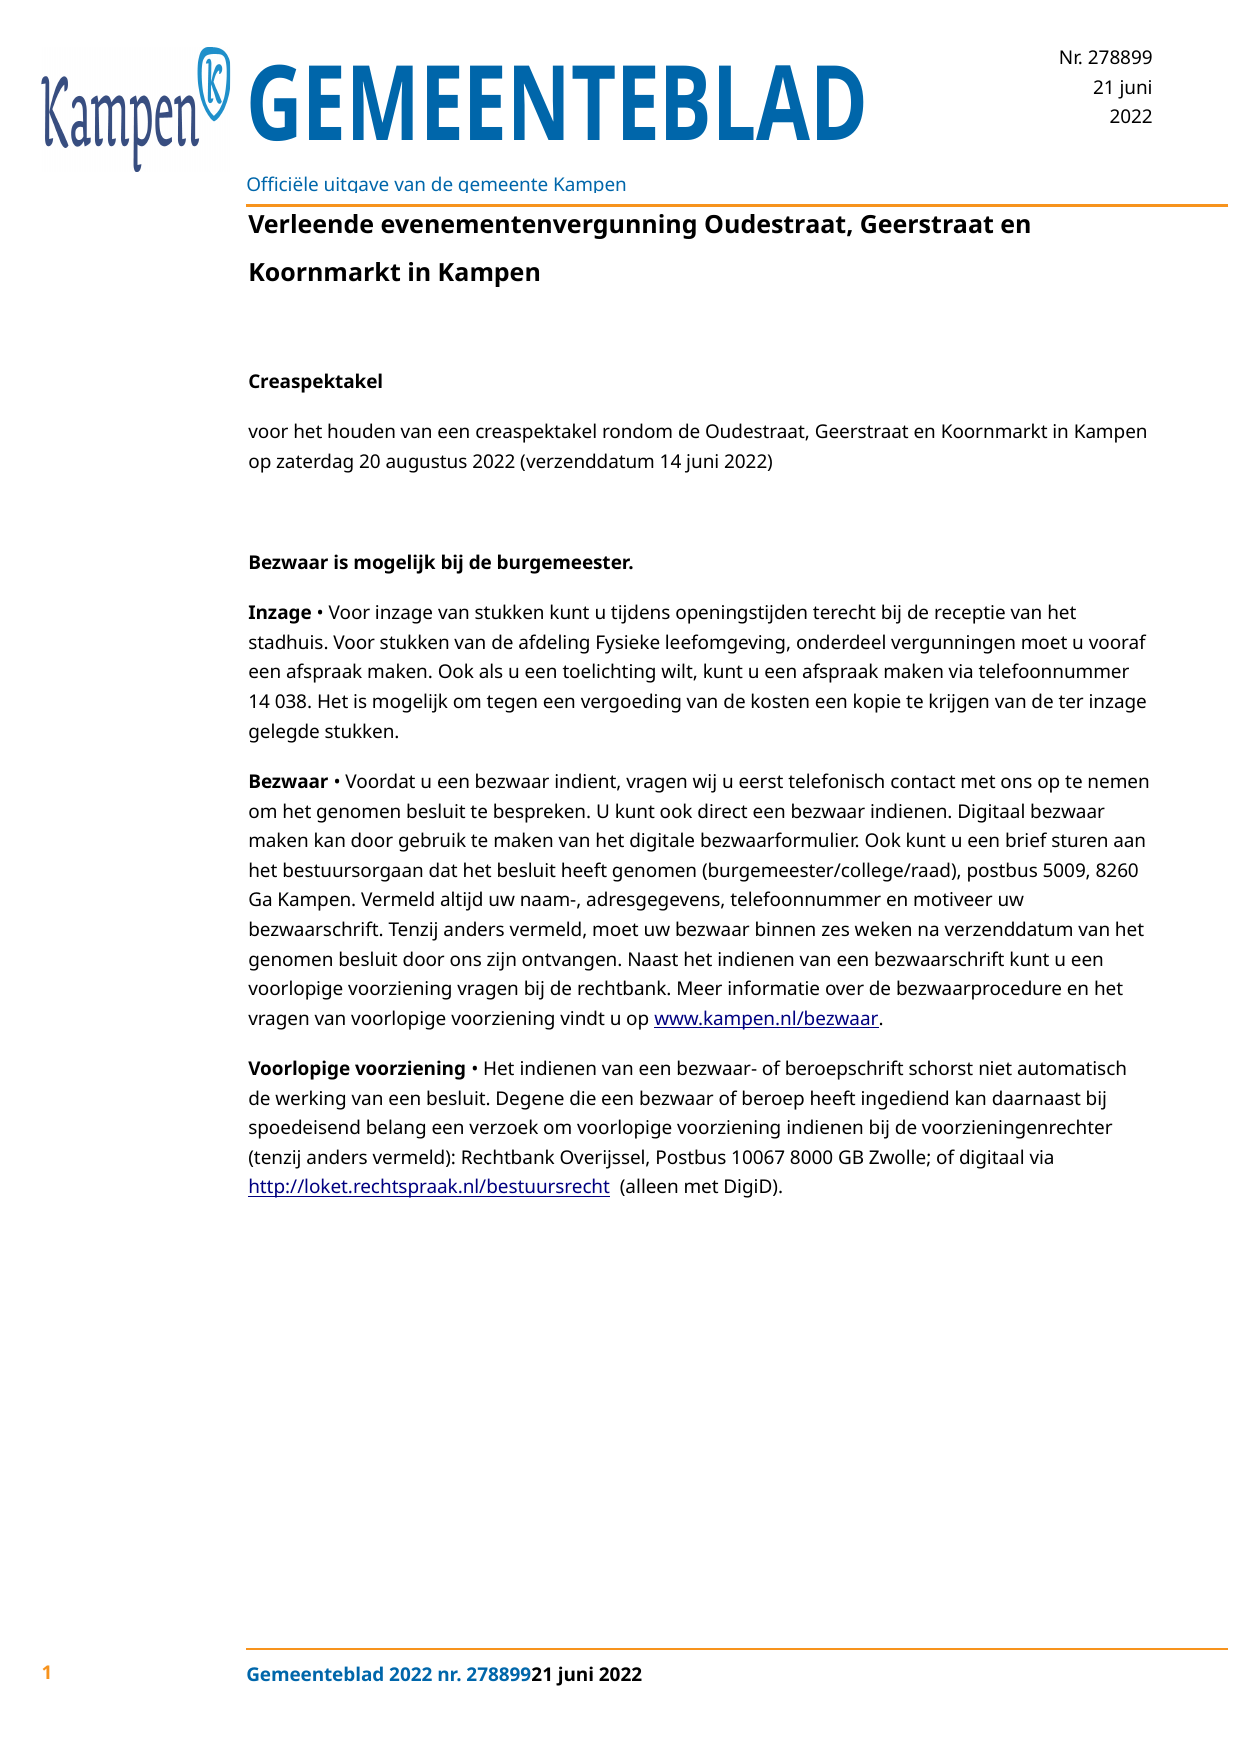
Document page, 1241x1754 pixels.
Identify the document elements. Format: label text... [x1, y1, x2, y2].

text Voorlopige voorziening • Het indienen van een bezwaar- of beroepschrift schorst niet automatisch de werking van een besluit. Degene die een bezwaar of beroep heeft ingediend kan daarnaast bij spoedeisend belang een verzoek om voorlopige voorziening indienen bij de voorzieningenrechter (tenzij anders vermeld): Rechtbank Overijssel, Postbus 10067 8000 GB Zwolle; of digitaal via http://loket.rechtspraak.nl/bestuursrecht (alleen met DigiD). [248, 1055, 1152, 1199]
text Verleende evenementenvergunning Oudestraat, Geerstraat en Koornmarkt in Kampen [248, 207, 1152, 288]
text Bezwaar • Voordat u een bezwaar indient, vragen wij u eerst telefonisch contact met ons op te nemen om het genomen besluit te bespreken. U kunt ook direct een bezwaar indienen. Digitaal bezwaar maken kan door gebruik te maken van het digitale bezwaarformulier. Ook kunt u een brief sturen aan het bestuursorgaan dat het besluit heeft genomen (burgemeester/college/raad), postbus 5009, 8260 Ga Kampen. Vermeld altijd uw naam-, adresgegevens, telefoonnummer en motiveer uw bezwaarschrift. Tenzij anders vermeld, moet uw bezwaar binnen zes weken na verzenddatum van het genomen besluit door ons zijn ontvangen. Naast het indienen van een bezwaarschrift kunt u een voorlopige voorziening vragen bij de rechtbank. Meer informatie over de bezwaarprocedure en het vragen van voorlopige voorziening vindt u op www.kampen.nl/bezwaar. [248, 768, 1152, 1031]
text voor het houden van een creaspektakel rondom de Oudestraat, Geerstraat en Koornmarkt in Kampen op zaterdag 20 augustus 2022 (verzenddatum 14 juni 2022) [248, 419, 1152, 474]
picture [41, 47, 231, 172]
text Bezwaar is mogelijk bij de burgemeester. [248, 549, 1152, 575]
text Creaspektakel [248, 368, 1152, 394]
text Inzage • Voor inzage van stukken kunt u tijdens openingstijden terecht bij de receptie van het stadhuis. Voor stukken van de afdeling Fysieke leefomgeving, onderdeel vergunningen moet u vooraf een afspraak maken. Ook als u een toelichting wilt, kunt u een afspraak maken via telefoonnummer 14 038. Het is mogelijk om tegen een vergoeding van de kosten een kopie te krijgen van de ter inzage gelegde stukken. [248, 599, 1152, 744]
